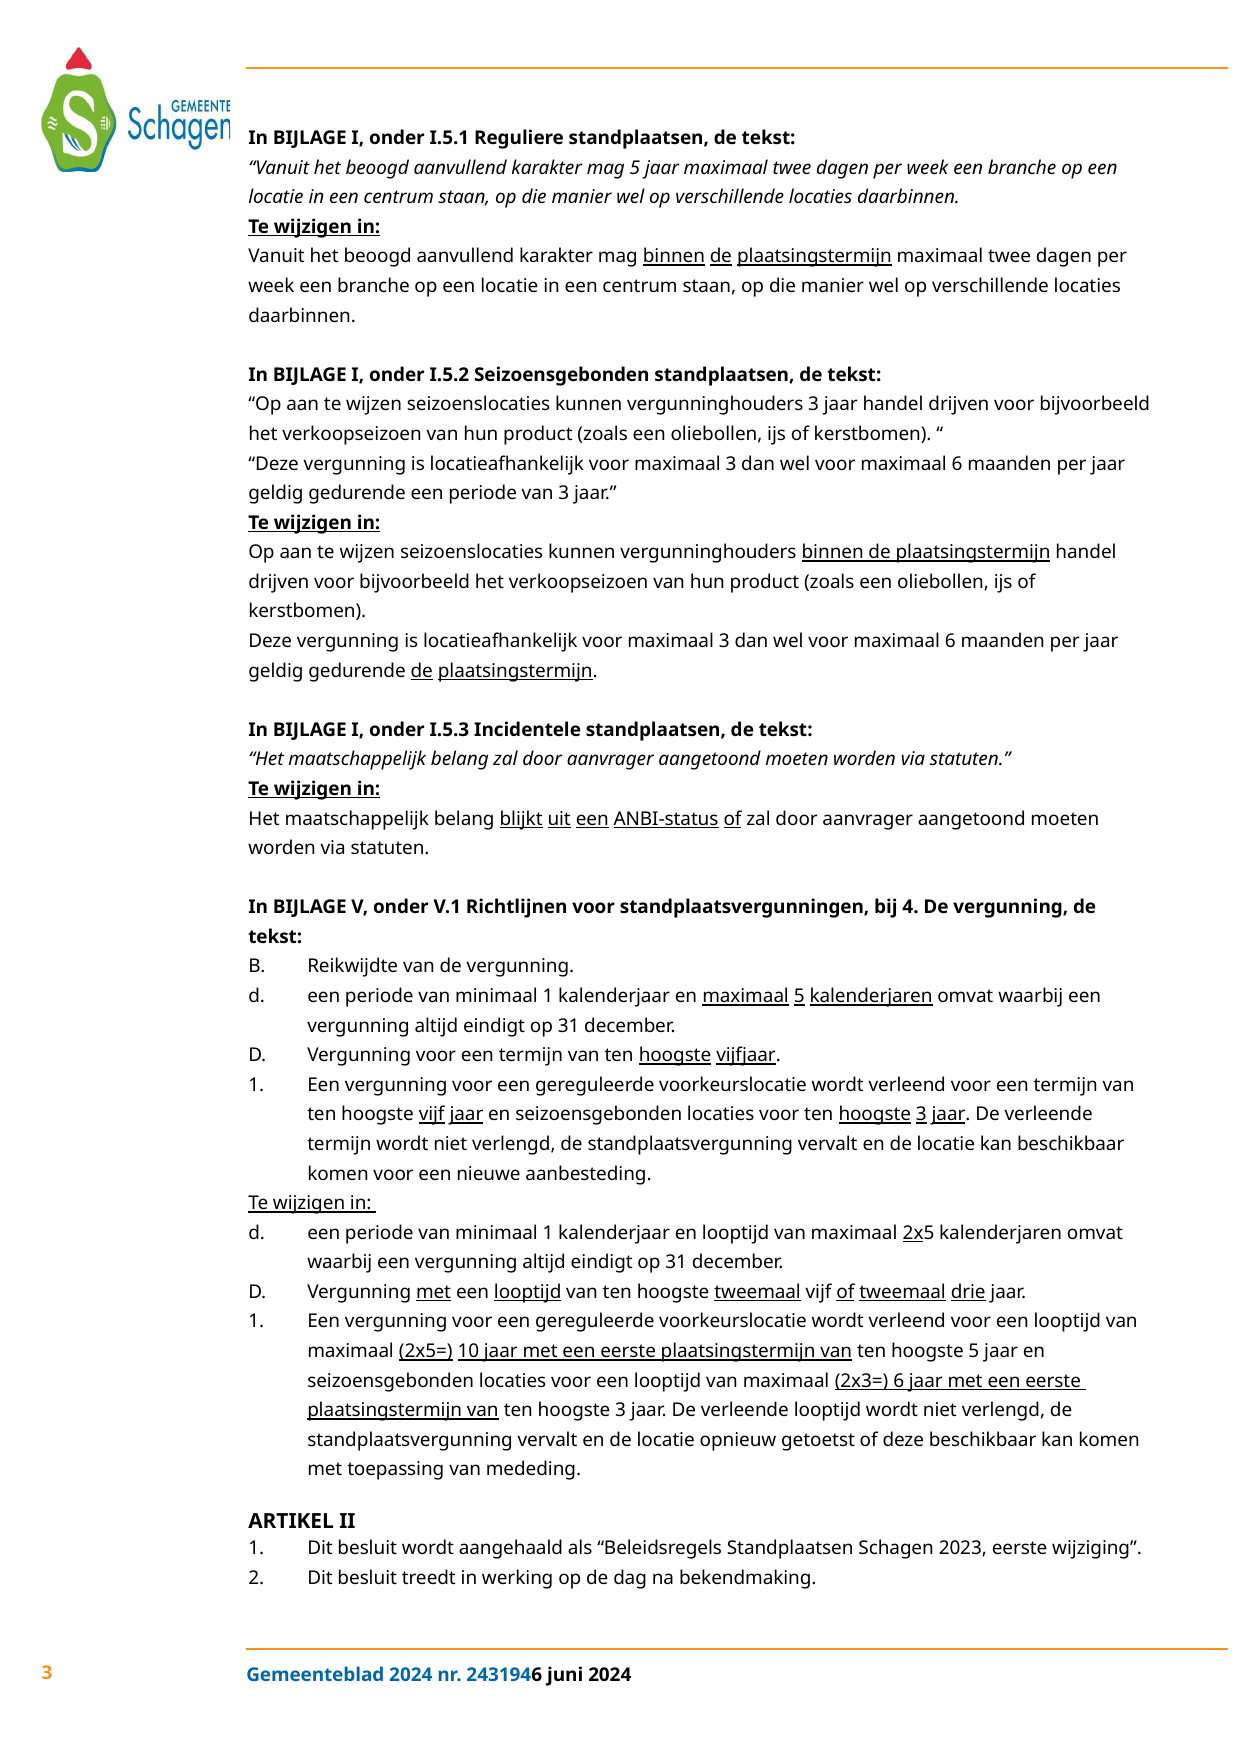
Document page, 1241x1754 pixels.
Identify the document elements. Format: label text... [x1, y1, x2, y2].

text In BIJLAGE I, onder I.5.1 Reguliere standplaatsen, de tekst: [248, 124, 1152, 150]
text “Deze vergunning is locatieafhankelijk voor maximaal 3 dan wel voor maximaal 6 maanden per jaar geldig gedurende een periode van 3 jaar.” [248, 450, 1152, 505]
list Reikwijdte van de vergunning. [248, 953, 1152, 978]
text Op aan te wijzen seizoenslocaties kunnen vergunninghouders binnen de plaatsingstermijn handel drijven voor bijvoorbeeld het verkoopseizoen van hun product (zoals een oliebollen, ijs of kerstbomen). [248, 538, 1152, 623]
list Een vergunning voor een gereguleerde voorkeurslocatie wordt verleend voor een looptijd van maximaal (2x5=) 10 jaar met een eerste plaatsingstermijn van ten hoogste 5 jaar en seizoensgebonden locaties voor een looptijd van maximaal (2x3=) 6 jaar met een eerste plaatsingstermijn van ten hoogste 3 jaar. De verleende looptijd wordt niet verlengd, de standplaatsvergunning vervalt en de locatie opnieuw getoetst of deze beschikbaar kan komen met toepassing van mededing. [248, 1308, 1152, 1481]
list een periode van minimaal 1 kalenderjaar en looptijd van maximaal 2x5 kalenderjaren omvat waarbij een vergunning altijd eindigt op 31 december. [248, 1219, 1152, 1274]
text Deze vergunning is locatieafhankelijk voor maximaal 3 dan wel voor maximaal 6 maanden per jaar geldig gedurende de plaatsingstermijn. [248, 627, 1152, 683]
text ARTIKEL II [248, 1506, 1152, 1534]
picture [41, 47, 231, 172]
text In BIJLAGE I, onder I.5.3 Incidentele standplaatsen, de tekst: [248, 716, 1152, 742]
list Dit besluit wordt aangehaald als “Beleidsregels Standplaatsen Schagen 2023, eerste wijziging”. [248, 1534, 1152, 1560]
text In BIJLAGE V, onder V.1 Richtlijnen voor standplaatsvergunningen, bij 4. De vergunning, de tekst: [248, 893, 1152, 949]
list Vergunning voor een termijn van ten hoogste vijfjaar. [248, 1041, 1152, 1067]
text Te wijzigen in: [248, 1189, 1152, 1215]
text In BIJLAGE I, onder I.5.2 Seizoensgebonden standplaatsen, de tekst: [248, 361, 1152, 387]
text “Het maatschappelijk belang zal door aanvrager aangetoond moeten worden via statuten.” [248, 746, 1152, 771]
text Te wijzigen in: [248, 509, 1152, 535]
list Een vergunning voor een gereguleerde voorkeurslocatie wordt verleend voor een termijn van ten hoogste vijf jaar en seizoensgebonden locaties voor ten hoogste 3 jaar. De verleende termijn wordt niet verlengd, de standplaatsvergunning vervalt en de locatie kan beschikbaar komen voor een nieuwe aanbesteding. [248, 1071, 1152, 1186]
text Het maatschappelijk belang blijkt uit een ANBI-status of zal door aanvrager aangetoond moeten worden via statuten. [248, 805, 1152, 860]
list een periode van minimaal 1 kalenderjaar en maximaal 5 kalenderjaren omvat waarbij een vergunning altijd eindigt op 31 december. [248, 982, 1152, 1038]
list Dit besluit treedt in werking op de dag na bekendmaking. [248, 1564, 1152, 1590]
text Te wijzigen in: [248, 213, 1152, 239]
text “Vanuit het beoogd aanvullend karakter mag 5 jaar maximaal twee dagen per week een branche op een locatie in een centrum staan, op die manier wel op verschillende locaties daarbinnen. [248, 154, 1152, 209]
text Te wijzigen in: [248, 775, 1152, 801]
text “Op aan te wijzen seizoenslocaties kunnen vergunninghouders 3 jaar handel drijven voor bijvoorbeeld het verkoopseizoen van hun product (zoals een oliebollen, ijs of kerstbomen). “ [248, 391, 1152, 446]
list Vergunning met een looptijd van ten hoogste tweemaal vijf of tweemaal drie jaar. [248, 1278, 1152, 1304]
text Vanuit het beoogd aanvullend karakter mag binnen de plaatsingstermijn maximaal twee dagen per week een branche op een locatie in een centrum staan, op die manier wel op verschillende locaties daarbinnen. [248, 243, 1152, 328]
